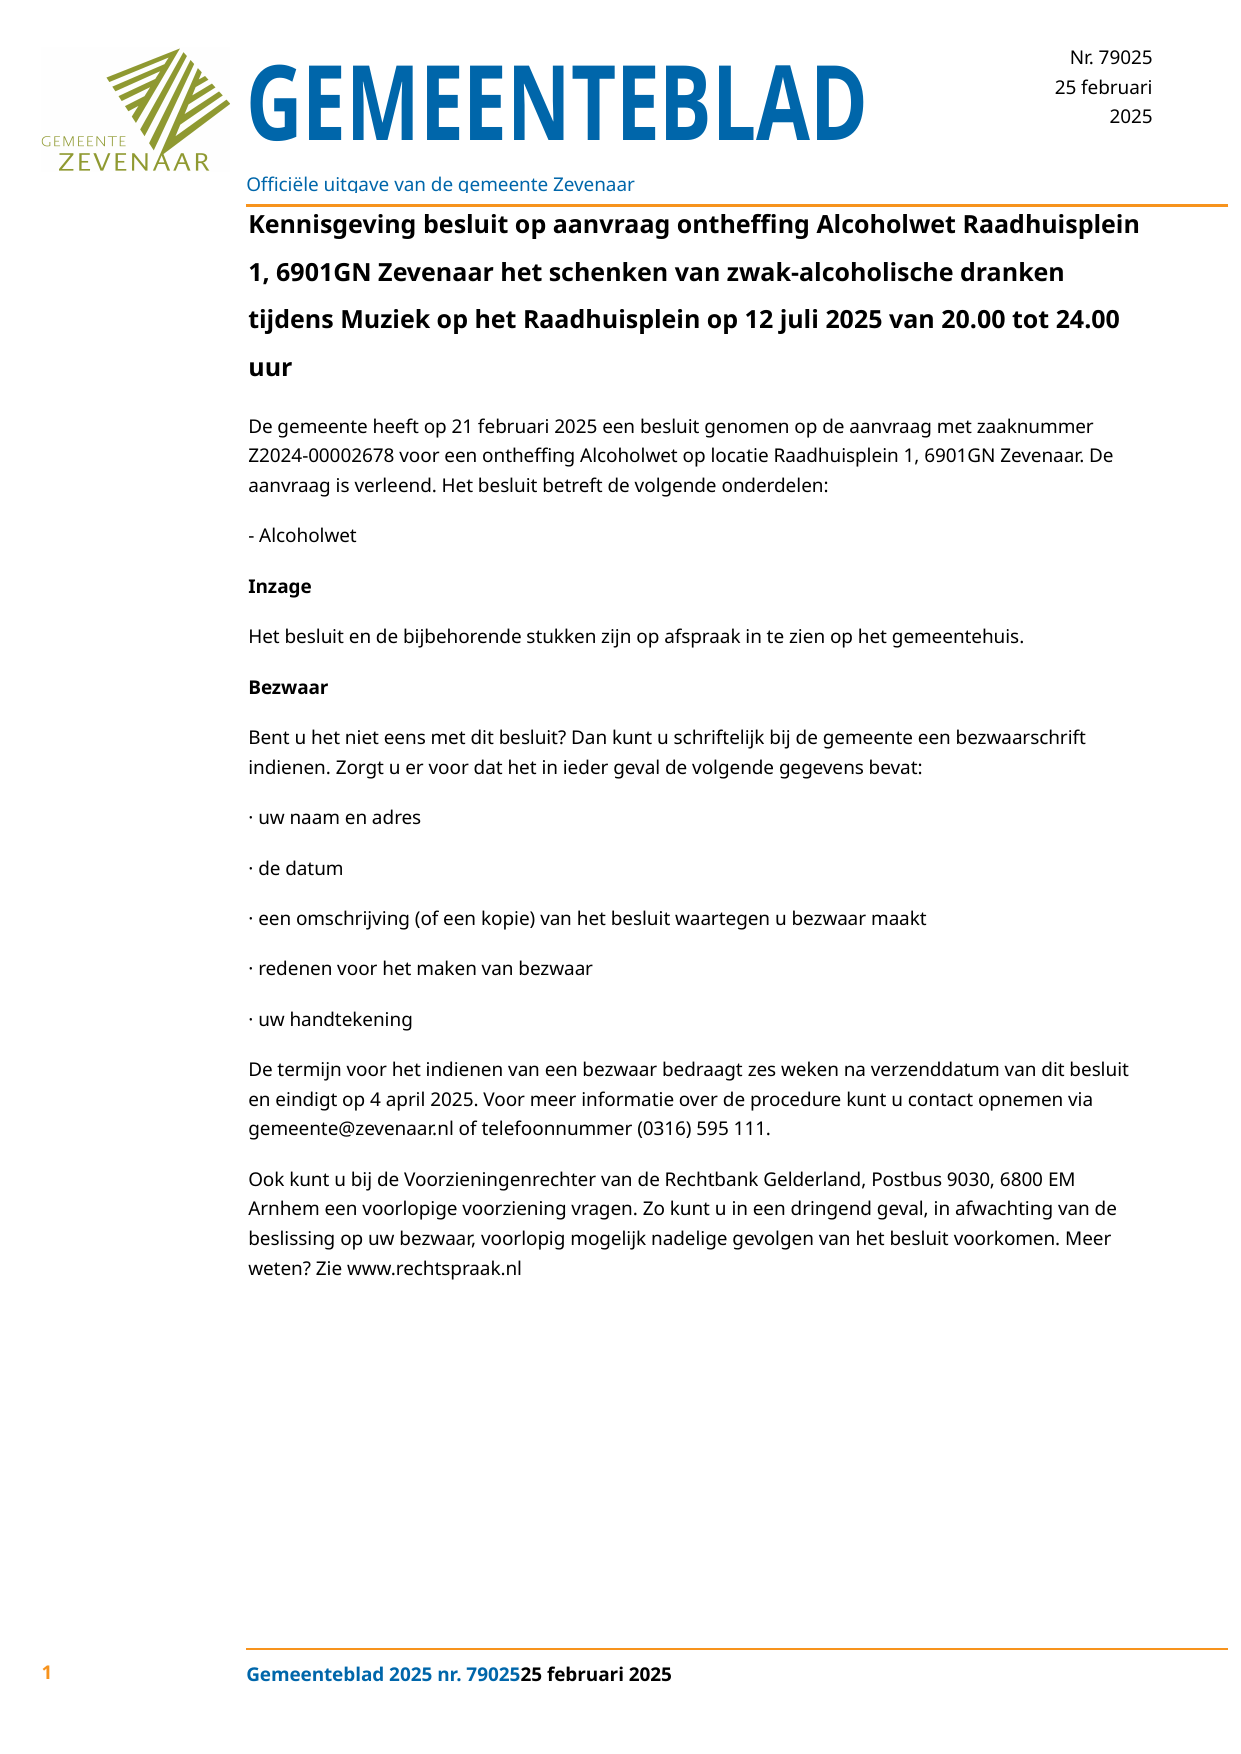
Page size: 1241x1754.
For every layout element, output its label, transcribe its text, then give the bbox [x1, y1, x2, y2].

text · uw handtekening [248, 1006, 1152, 1032]
text De gemeente heeft op 21 februari 2025 een besluit genomen op de aanvraag met zaaknummer Z2024-00002678 voor een ontheffing Alcoholwet op locatie Raadhuisplein 1, 6901GN Zevenaar. De aanvraag is verleend. Het besluit betreft de volgende onderdelen: [248, 413, 1152, 498]
text Inzage [248, 573, 1152, 599]
picture [41, 47, 231, 172]
text · de datum [248, 855, 1152, 881]
text - Alcoholwet [248, 523, 1152, 548]
text De termijn voor het indienen van een bezwaar bedraagt zes weken na verzenddatum van dit besluit en eindigt op 4 april 2025. Voor meer informatie over de procedure kunt u contact opnemen via gemeente@zevenaar.nl of telefoonnummer (0316) 595 111. [248, 1056, 1152, 1141]
text Kennisgeving besluit op aanvraag ontheffing Alcoholwet Raadhuisplein 1, 6901GN Zevenaar het schenken van zwak-alcoholische dranken tijdens Muziek op het Raadhuisplein op 12 juli 2025 van 20.00 tot 24.00 uur [248, 207, 1152, 384]
text Ook kunt u bij de Voorzieningenrechter van de Rechtbank Gelderland, Postbus 9030, 6800 EM Arnhem een voorlopige voorziening vragen. Zo kunt u in een dringend geval, in afwachting van de beslissing op uw bezwaar, voorlopig mogelijk nadelige gevolgen van het besluit voorkomen. Meer weten? Zie www.rechtspraak.nl [248, 1166, 1152, 1281]
text Bezwaar [248, 674, 1152, 700]
text Bent u het niet eens met dit besluit? Dan kunt u schriftelijk bij de gemeente een bezwaarschrift indienen. Zorgt u er voor dat het in ieder geval de volgende gegevens bevat: [248, 724, 1152, 780]
text Het besluit en de bijbehorende stukken zijn op afspraak in te zien op het gemeentehuis. [248, 623, 1152, 649]
text · redenen voor het maken van bezwaar [248, 956, 1152, 981]
text · uw naam en adres [248, 804, 1152, 830]
text · een omschrijving (of een kopie) van het besluit waartegen u bezwaar maakt [248, 905, 1152, 931]
